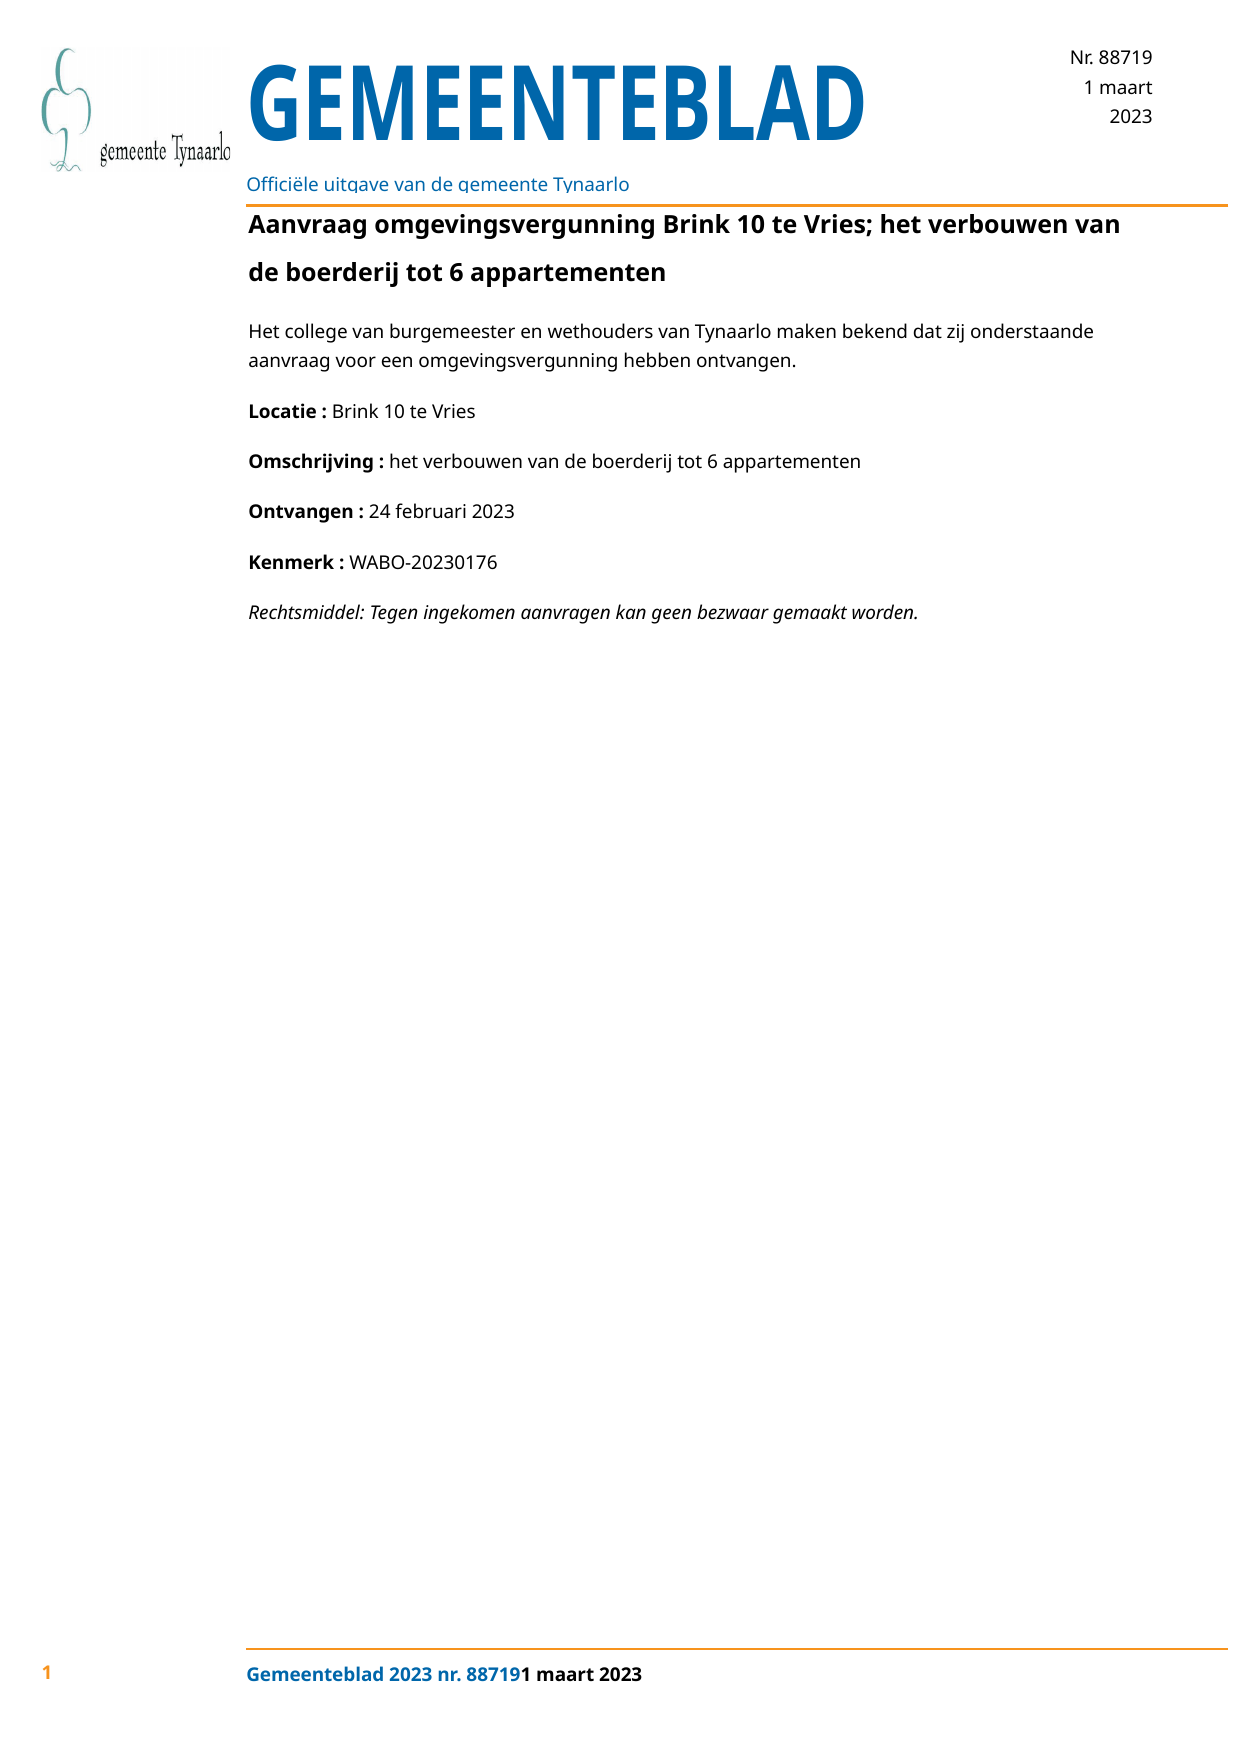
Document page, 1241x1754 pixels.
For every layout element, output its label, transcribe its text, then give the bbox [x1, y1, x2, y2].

text Omschrijving : het verbouwen van de boerderij tot 6 appartementen [248, 448, 1152, 474]
text Aanvraag omgevingsvergunning Brink 10 te Vries; het verbouwen van de boerderij tot 6 appartementen [248, 207, 1152, 288]
text Rechtsmiddel: Tegen ingekomen aanvragen kan geen bezwaar gemaakt worden. [248, 599, 1152, 625]
picture [41, 47, 231, 172]
text Kenmerk : WABO-20230176 [248, 549, 1152, 575]
text Locatie : Brink 10 te Vries [248, 398, 1152, 424]
text Ontvangen : 24 februari 2023 [248, 499, 1152, 524]
text Het college van burgemeester en wethouders van Tynaarlo maken bekend dat zij onderstaande aanvraag voor een omgevingsvergunning hebben ontvangen. [248, 318, 1152, 373]
